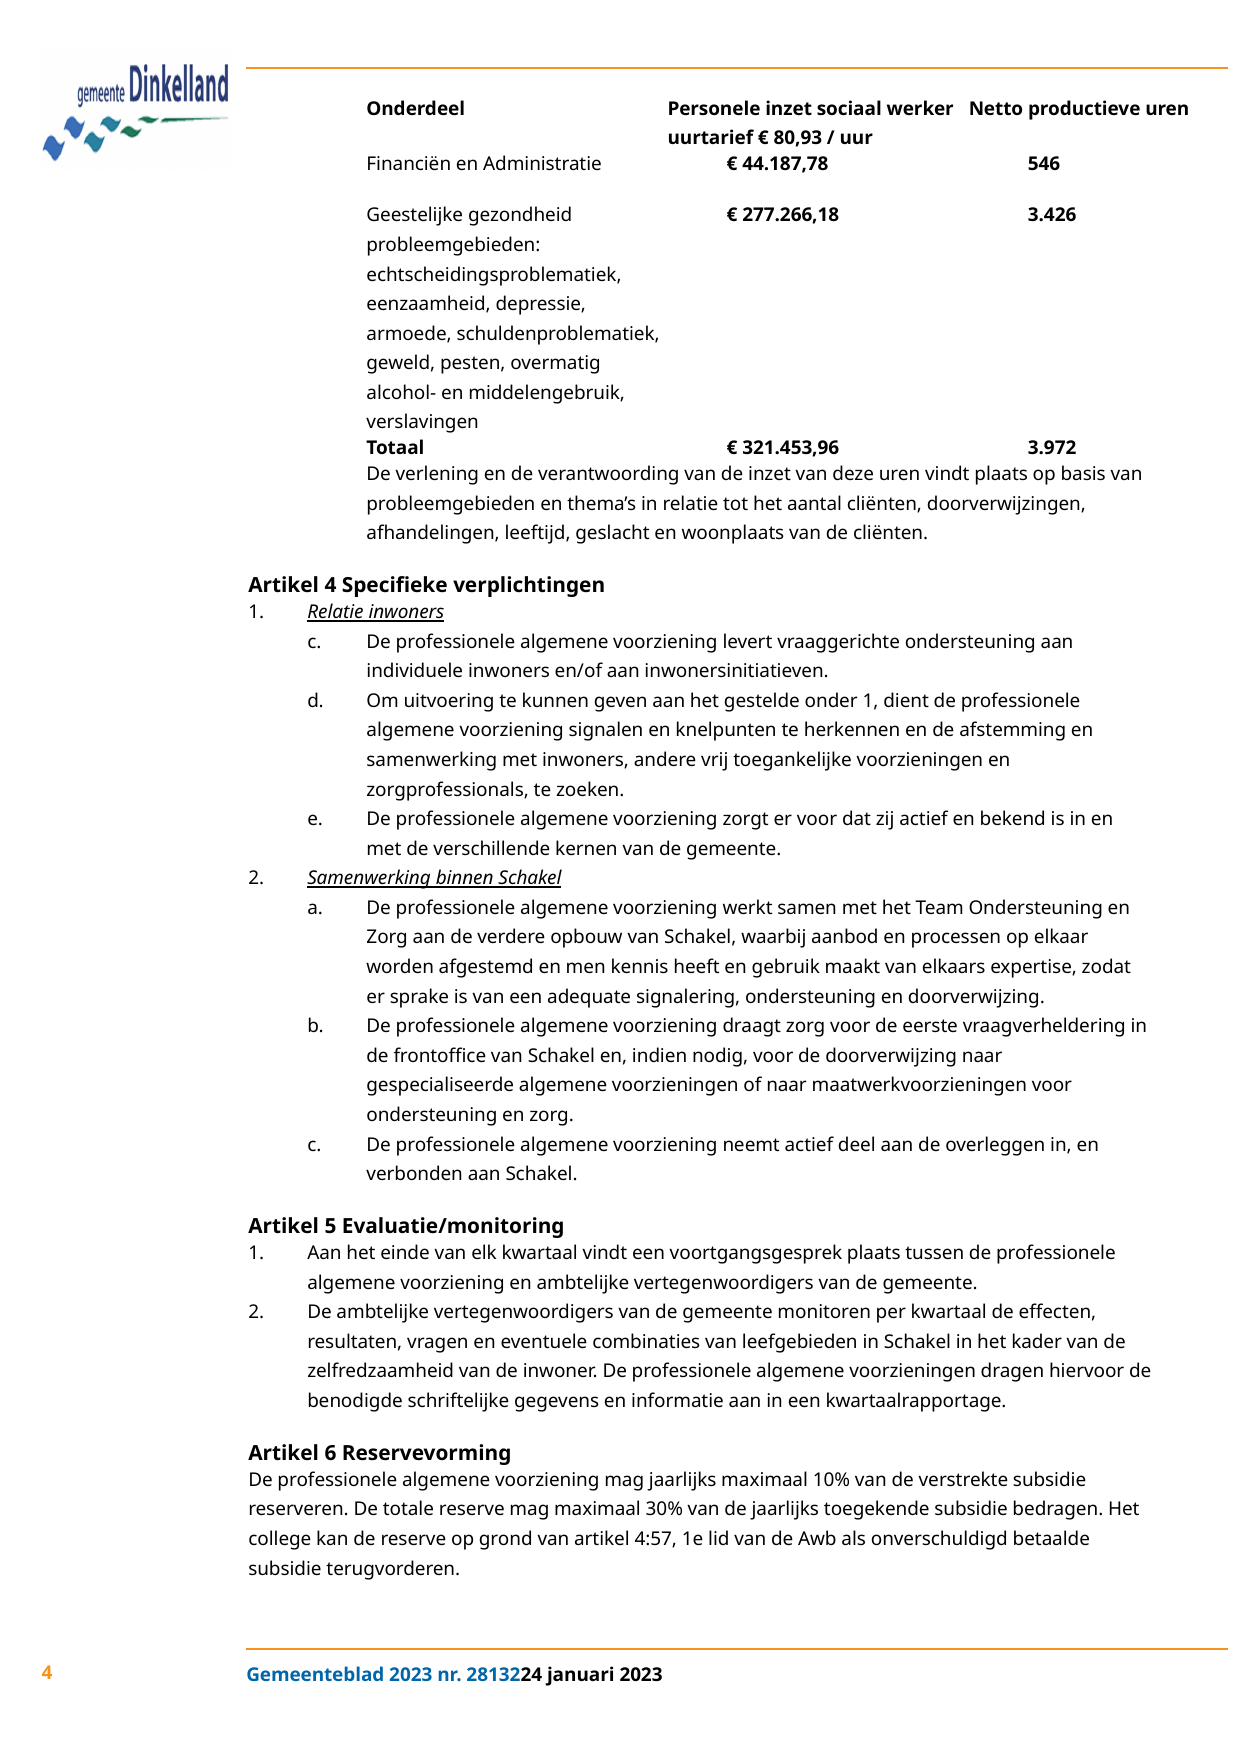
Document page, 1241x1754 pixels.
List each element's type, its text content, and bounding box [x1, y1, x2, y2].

list Om uitvoering te kunnen geven aan het gestelde onder 1, dient de professionele algemene voorziening signalen en knelpunten te herkennen en de afstemming en samenwerking met inwoners, andere vrij toegankelijke voorzieningen en zorgprofessionals, te zoeken. [307, 687, 1152, 802]
table_header Onderdeel [366, 95, 667, 150]
text Artikel 5 Evaluatie/monitoring [248, 1211, 1152, 1239]
list De ambtelijke vertegenwoordigers van de gemeente monitoren per kwartaal de effecten, resultaten, vragen en eventuele combinaties van leefgebieden in Schakel in het kader van de zelfredzaamheid van de inwoner. De professionele algemene voorzieningen dragen hiervoor de benodigde schriftelijke gegevens en informatie aan in een kwartaalrapportage. [248, 1298, 1152, 1413]
list De professionele algemene voorziening draagt zorg voor de eerste vraagverheldering in de frontoffice van Schakel en, indien nodig, voor de doorverwijzing naar gespecialiseerde algemene voorzieningen of naar maatwerkvoorzieningen voor ondersteuning en zorg. [307, 1012, 1152, 1127]
list Relatie inwoners [248, 598, 1152, 624]
table_cell € 44.187,78 [667, 150, 968, 176]
list De professionele algemene voorziening neemt actief deel aan de overleggen in, en verbonden aan Schakel. [307, 1131, 1152, 1186]
table_cell [969, 176, 1240, 202]
list De professionele algemene voorziening zorgt er voor dat zij actief en bekend is in en met de verschillende kernen van de gemeente. [307, 805, 1152, 861]
table_cell 3.426 [969, 202, 1240, 434]
text Artikel 6 Reservevorming [248, 1438, 1152, 1466]
table_header Personele inzet sociaal werker uurtarief € 80,93 / uur [667, 95, 968, 150]
table_cell [667, 176, 968, 202]
list Samenwerking binnen Schakel [248, 864, 1152, 890]
text Artikel 4 Specifieke verplichtingen [248, 570, 1152, 598]
text De professionele algemene voorziening mag jaarlijks maximaal 10% van de verstrekte subsidie reserveren. De totale reserve mag maximaal 30% van de jaarlijks toegekende subsidie bedragen. Het college kan de reserve op grond van artikel 4:57, 1e lid van de Awb als onverschuldigd betaalde subsidie terugvorderen. [248, 1466, 1152, 1581]
table_cell € 277.266,18 [667, 202, 968, 434]
table_cell € 321.453,96 [667, 435, 968, 460]
list De professionele algemene voorziening werkt samen met het Team Ondersteuning en Zorg aan de verdere opbouw van Schakel, waarbij aanbod en processen op elkaar worden afgestemd en men kennis heeft en gebruik maakt van elkaars expertise, zodat er sprake is van een adequate signalering, ondersteuning en doorverwijzing. [307, 894, 1152, 1009]
table_header Netto productieve uren [969, 95, 1240, 150]
table_cell Totaal [366, 435, 667, 460]
table_cell 546 [969, 150, 1240, 176]
list De verlening en de verantwoording van de inzet van deze uren vindt plaats op basis van probleemgebieden en thema’s in relatie tot het aantal cliënten, doorverwijzingen, afhandelingen, leeftijd, geslacht en woonplaats van de cliënten. [307, 460, 1152, 545]
table_cell Financiën en Administratie [366, 150, 667, 176]
picture [41, 47, 231, 172]
list De professionele algemene voorziening levert vraaggerichte ondersteuning aan individuele inwoners en/of aan inwonersinitiatieven. [307, 628, 1152, 683]
list Aan het einde van elk kwartaal vindt een voortgangsgesprek plaats tussen de professionele algemene voorziening en ambtelijke vertegenwoordigers van de gemeente. [248, 1239, 1152, 1294]
table_cell Geestelijke gezondheid probleemgebieden: echtscheidingsproblematiek, eenzaamheid, depressie, armoede, schuldenproblematiek, geweld, pesten, overmatig alcohol- en middelengebruik, verslavingen [366, 202, 667, 434]
table_cell [366, 176, 667, 202]
table_cell 3.972 [969, 435, 1240, 460]
